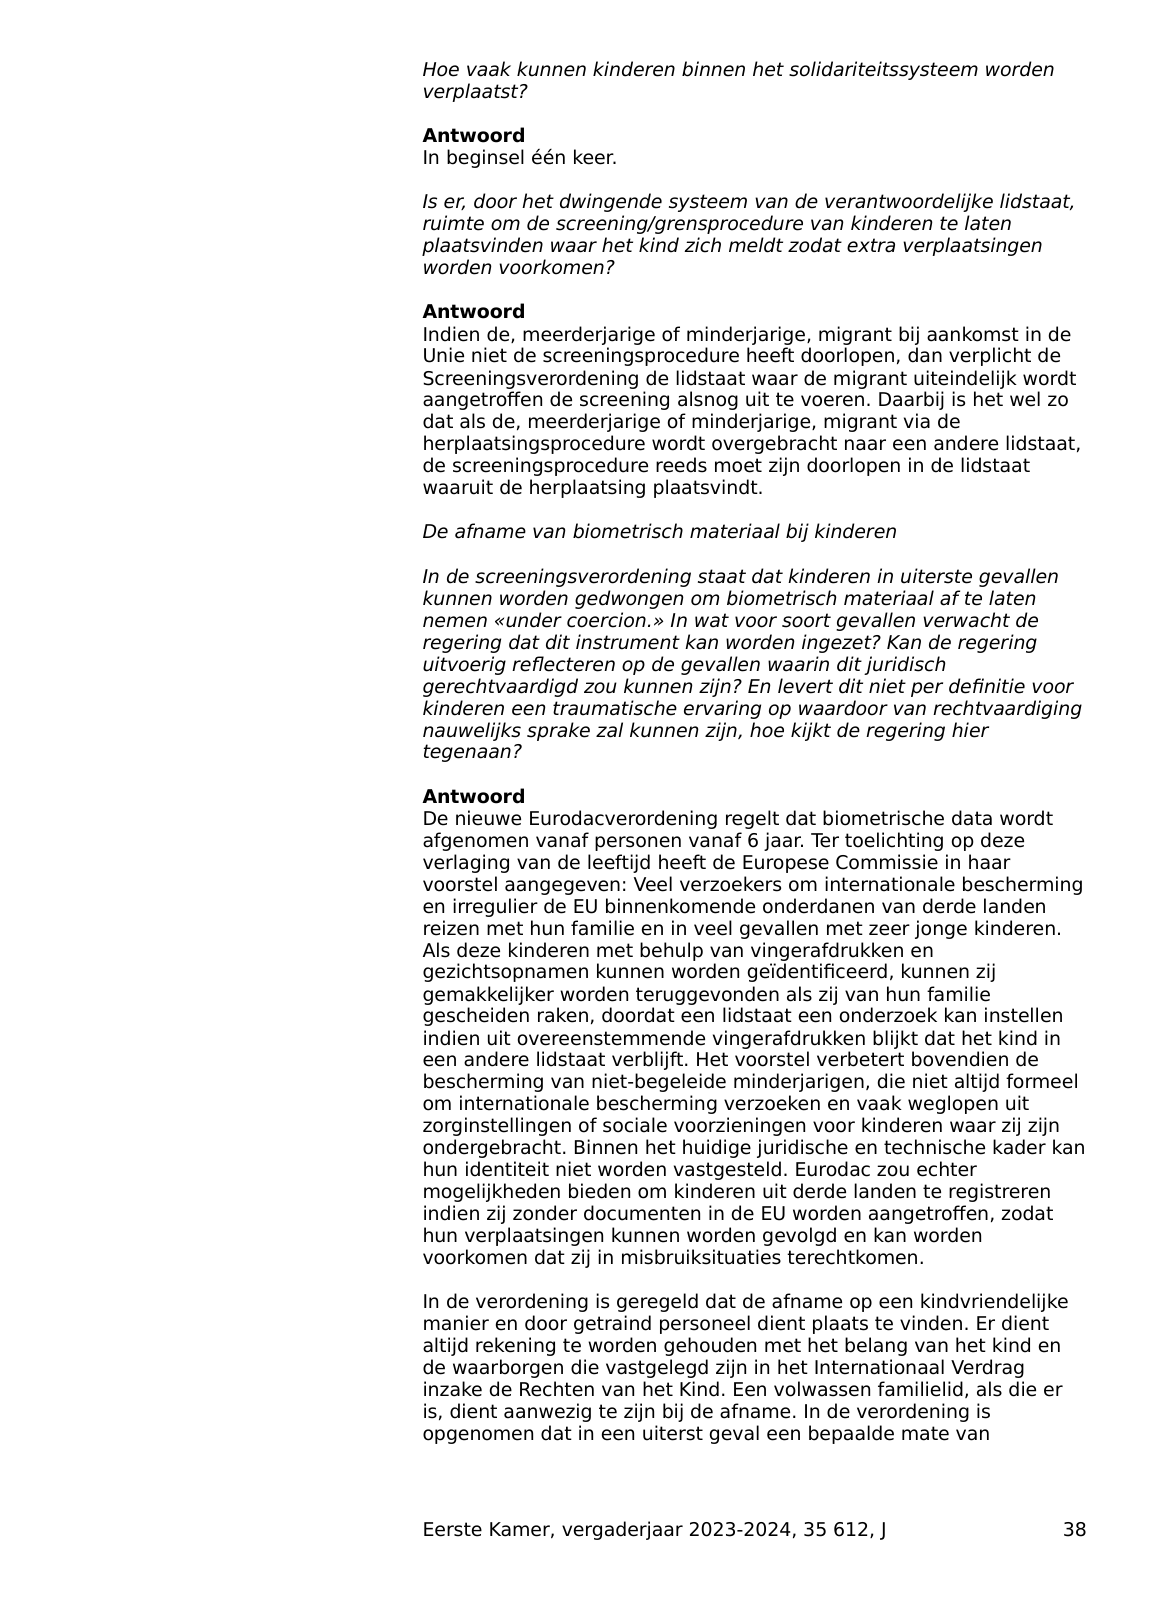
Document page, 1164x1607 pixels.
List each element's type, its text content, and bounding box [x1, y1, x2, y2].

text Antwoord [422, 301, 1087, 323]
text Is er, door het dwingende systeem van de verantwoordelijke lidstaat, ruimte om de screening/grensprocedure van kinderen te laten plaatsvinden waar het kind zich meldt zodat extra verplaatsingen worden voorkomen? [422, 191, 1087, 279]
text In de verordening is geregeld dat de afname op een kindvriendelijke manier en door getraind personeel dient plaats te vinden. Er dient altijd rekening te worden gehouden met het belang van het kind en de waarborgen die vastgelegd zijn in het Internationaal Verdrag inzake de Rechten van het Kind. Een volwassen familielid, als die er is, dient aanwezig te zijn bij de afname. In de verordening is opgenomen dat in een uiterst geval een bepaalde mate van [422, 1291, 1087, 1445]
text De nieuwe Eurodacverordening regelt dat biometrische data wordt afgenomen vanaf personen vanaf 6 jaar. Ter toelichting op deze verlaging van de leeftijd heeft de Europese Commissie in haar voorstel aangegeven: Veel verzoekers om internationale bescherming en irregulier de EU binnenkomende onderdanen van derde landen reizen met hun familie en in veel gevallen met zeer jonge kinderen. Als deze kinderen met behulp van vingerafdrukken en gezichtsopnamen kunnen worden geïdentificeerd, kunnen zij gemakkelijker worden teruggevonden als zij van hun familie gescheiden raken, doordat een lidstaat een onderzoek kan instellen indien uit overeenstemmende vingerafdrukken blijkt dat het kind in een andere lidstaat verblijft. Het voorstel verbetert bovendien de bescherming van niet-begeleide minderjarigen, die niet altijd formeel om internationale bescherming verzoeken en vaak weglopen uit zorginstellingen of sociale voorzieningen voor kinderen waar zij zijn ondergebracht. Binnen het huidige juridische en technische kader kan hun identiteit niet worden vastgesteld. Eurodac zou echter mogelijkheden bieden om kinderen uit derde landen te registreren indien zij zonder documenten in de EU worden aangetroffen, zodat hun verplaatsingen kunnen worden gevolgd en kan worden voorkomen dat zij in misbruiksituaties terechtkomen. [422, 808, 1087, 1269]
text Antwoord [422, 125, 1087, 147]
subtitle De afname van biometrisch materiaal bij kinderen [422, 521, 1087, 543]
text Hoe vaak kunnen kinderen binnen het solidariteitssysteem worden verplaatst? [422, 59, 1087, 103]
text In de screeningsverordening staat dat kinderen in uiterste gevallen kunnen worden gedwongen om biometrisch materiaal af te laten nemen «under coercion.» In wat voor soort gevallen verwacht de regering dat dit instrument kan worden ingezet? Kan de regering uitvoerig reflecteren op de gevallen waarin dit juridisch gerechtvaardigd zou kunnen zijn? En levert dit niet per definitie voor kinderen een traumatische ervaring op waardoor van rechtvaardiging nauwelijks sprake zal kunnen zijn, hoe kijkt de regering hier tegenaan? [422, 566, 1087, 763]
text Antwoord [422, 786, 1087, 808]
text In beginsel één keer. [422, 147, 1087, 169]
text Indien de, meerderjarige of minderjarige, migrant bij aankomst in de Unie niet de screeningsprocedure heeft doorlopen, dan verplicht de Screeningsverordening de lidstaat waar de migrant uiteindelijk wordt aangetroffen de screening alsnog uit te voeren. Daarbij is het wel zo dat als de, meerderjarige of minderjarige, migrant via de herplaatsingsprocedure wordt overgebracht naar een andere lidstaat, de screeningsprocedure reeds moet zijn doorlopen in de lidstaat waaruit de herplaatsing plaatsvindt. [422, 323, 1087, 499]
